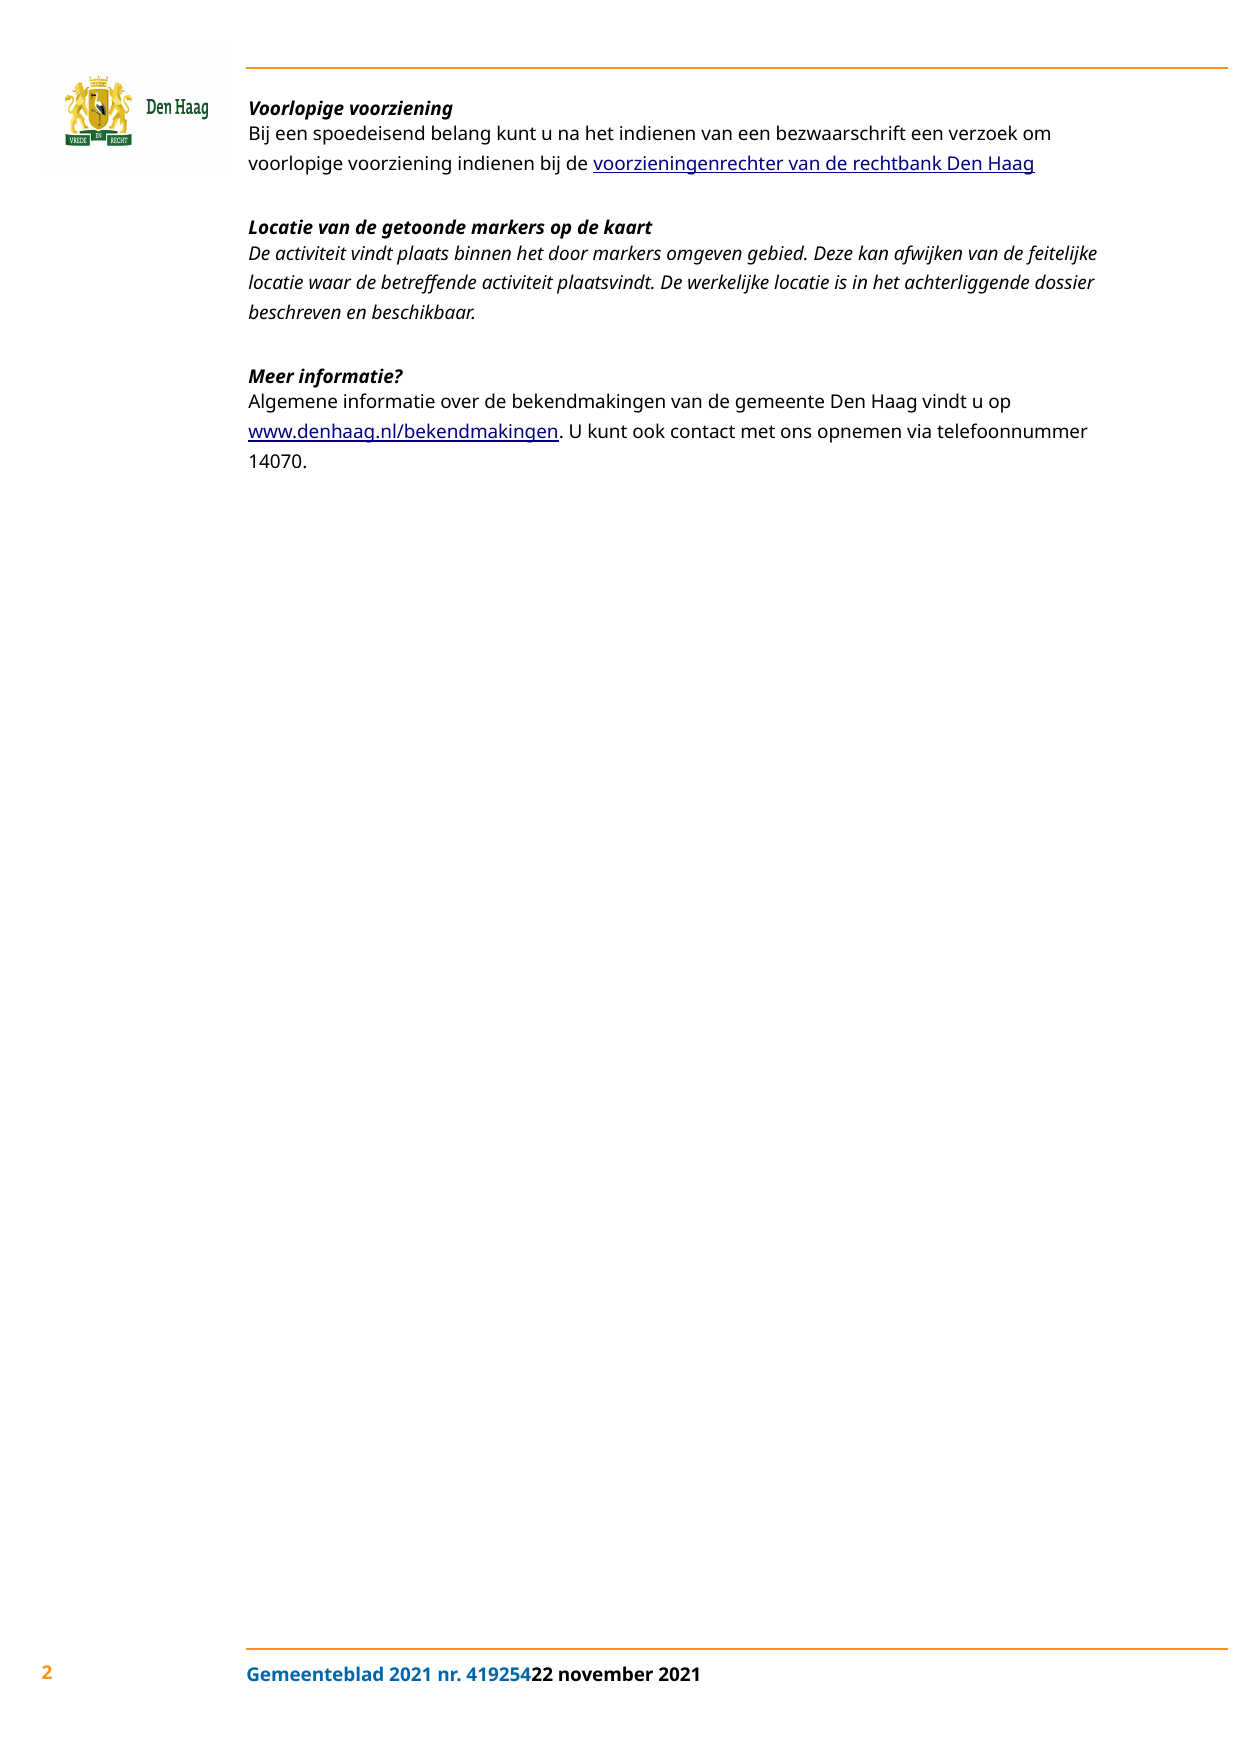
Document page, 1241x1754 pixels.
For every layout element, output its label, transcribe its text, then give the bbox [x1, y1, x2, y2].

text Algemene informatie over de bekendmakingen van de gemeente Den Haag vindt u op www.denhaag.nl/bekendmakingen. U kunt ook contact met ons opnemen via telefoonnummer 14070. [248, 389, 1152, 473]
text Meer informatie? [248, 363, 1152, 389]
text Voorlopige voorziening [248, 95, 1152, 121]
text Locatie van de getoonde markers op de kaart [248, 214, 1152, 240]
text De activiteit vindt plaats binnen het door markers omgeven gebied. Deze kan afwijken van de feitelijke locatie waar de betreffende activiteit plaatsvindt. De werkelijke locatie is in het achterliggende dossier beschreven en beschikbaar. [248, 240, 1152, 325]
picture [41, 47, 231, 172]
text Bij een spoedeisend belang kunt u na het indienen van een bezwaarschrift een verzoek om voorlopige voorziening indienen bij de voorzieningenrechter van de rechtbank Den Haag [248, 121, 1152, 176]
